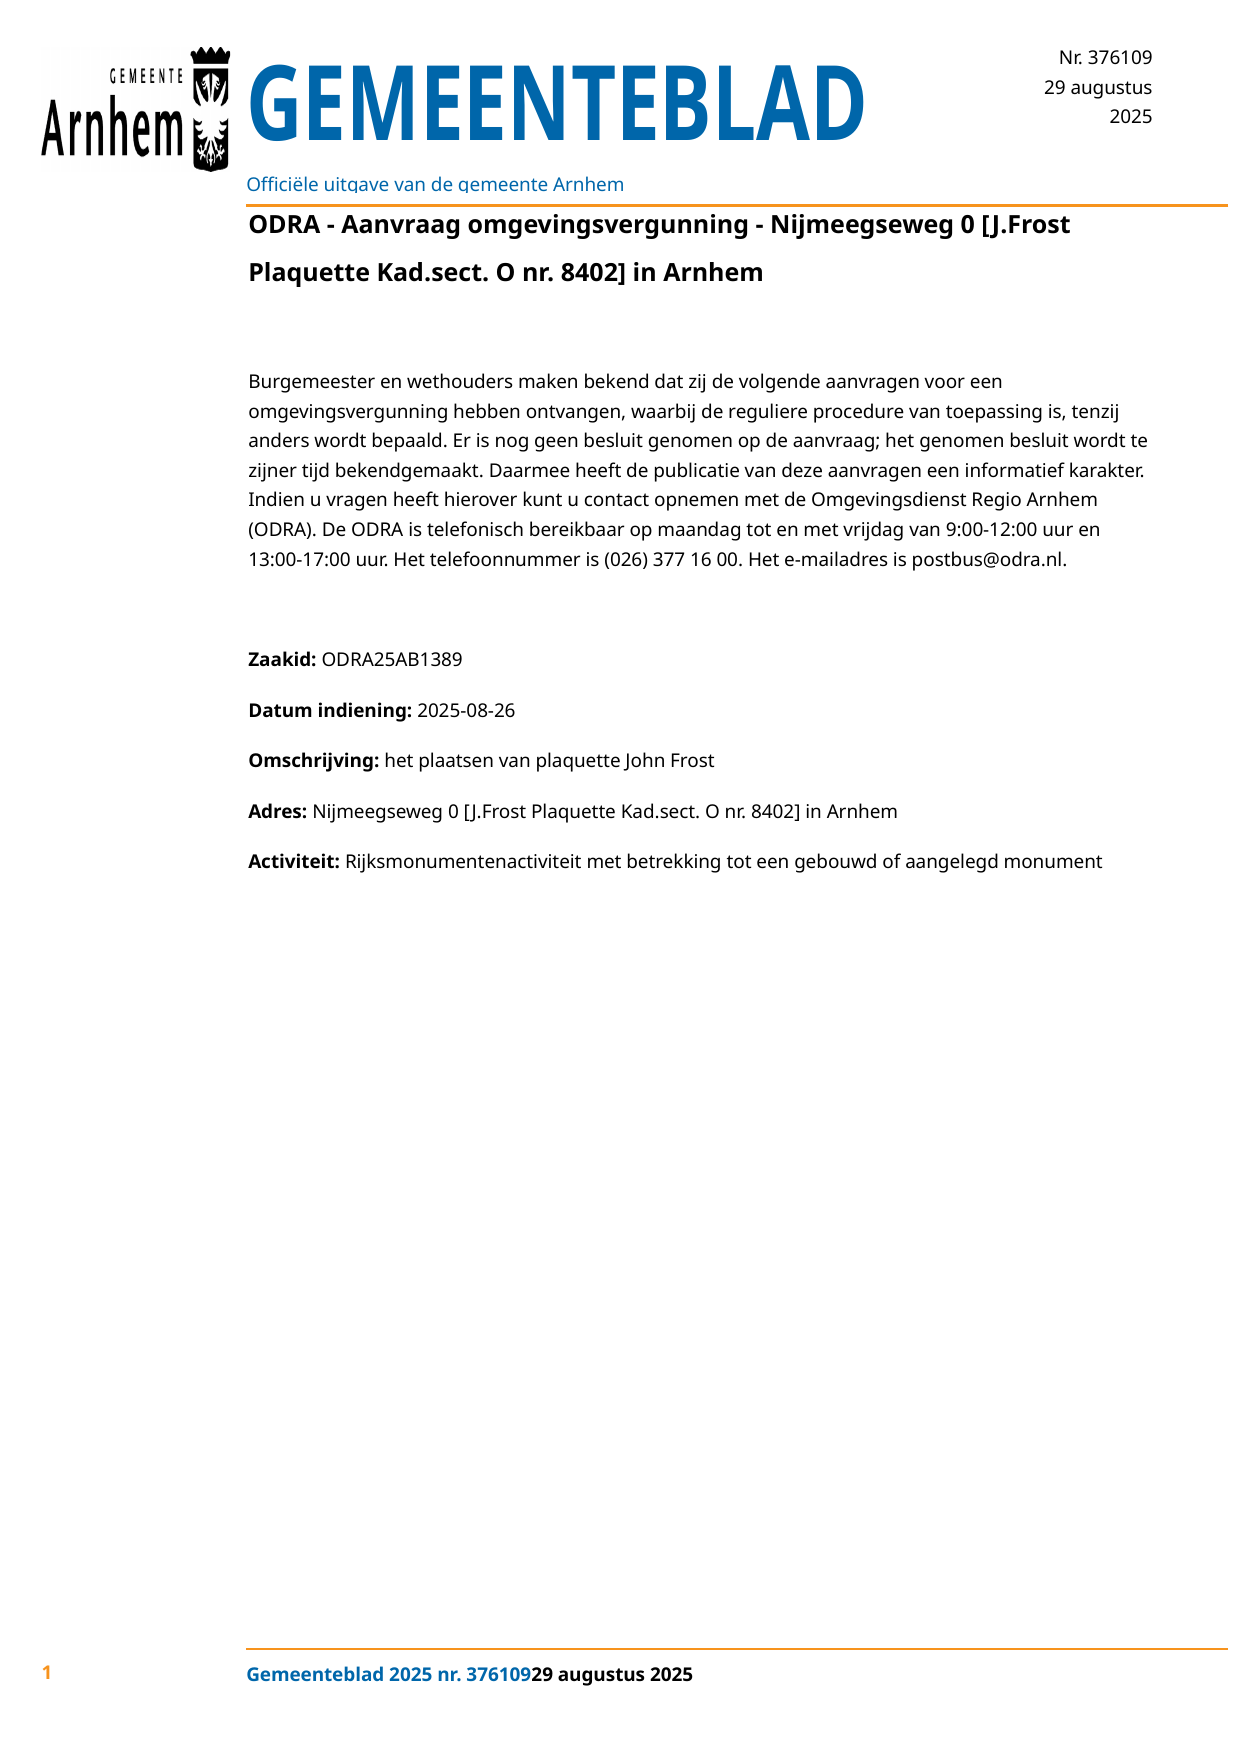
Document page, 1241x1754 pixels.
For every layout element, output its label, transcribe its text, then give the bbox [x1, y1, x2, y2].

picture [41, 47, 231, 172]
text Zaakid: ODRA25AB1389 [248, 647, 1152, 672]
text Activiteit: Rijksmonumentenactiviteit met betrekking tot een gebouwd of aangelegd monument [248, 848, 1152, 874]
text Adres: Nijmeegseweg 0 [J.Frost Plaquette Kad.sect. O nr. 8402] in Arnhem [248, 798, 1152, 824]
text Burgemeester en wethouders maken bekend dat zij de volgende aanvragen voor een omgevingsvergunning hebben ontvangen, waarbij de reguliere procedure van toepassing is, tenzij anders wordt bepaald. Er is nog geen besluit genomen op de aanvraag; het genomen besluit wordt te zijner tijd bekendgemaakt. Daarmee heeft de publicatie van deze aanvragen een informatief karakter. Indien u vragen heeft hierover kunt u contact opnemen met de Omgevingsdienst Regio Arnhem (ODRA). De ODRA is telefonisch bereikbaar op maandag tot en met vrijdag van 9:00-12:00 uur en 13:00-17:00 uur. Het telefoonnummer is (026) 377 16 00. Het e-mailadres is postbus@odra.nl. [248, 368, 1152, 572]
text Datum indiening: 2025-08-26 [248, 697, 1152, 723]
text Omschrijving: het plaatsen van plaquette John Frost [248, 747, 1152, 773]
text ODRA - Aanvraag omgevingsvergunning - Nijmeegseweg 0 [J.Frost Plaquette Kad.sect. O nr. 8402] in Arnhem [248, 207, 1152, 288]
